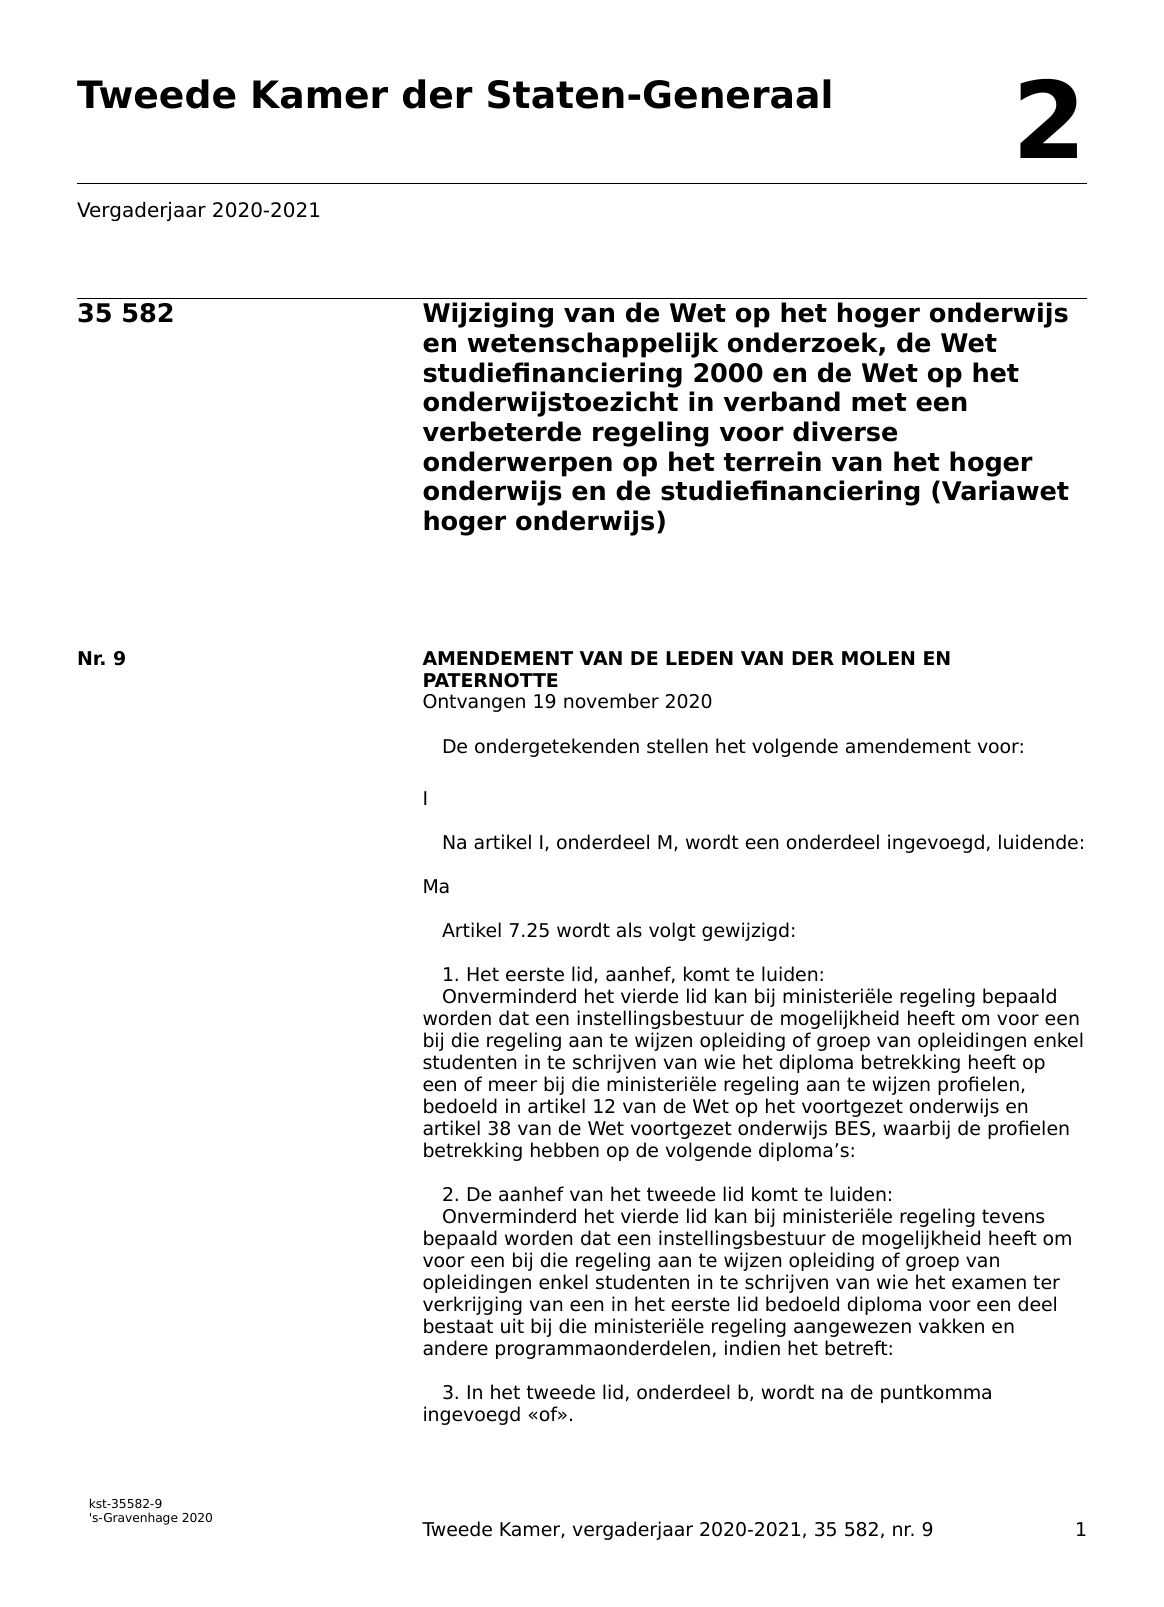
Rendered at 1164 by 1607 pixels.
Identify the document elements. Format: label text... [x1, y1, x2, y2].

table_header Tweede Kamer der Staten-Generaal [77, 59, 886, 183]
text Ma [422, 876, 1087, 898]
text 3. In het tweede lid, onderdeel b, wordt na de puntkomma ingevoegd «of». [422, 1382, 1087, 1426]
table_header 2 [886, 59, 1087, 183]
text De ondergetekenden stellen het volgende amendement voor: [422, 736, 1087, 758]
text 1. Het eerste lid, aanhef, komt te luiden: [422, 964, 1087, 986]
text Na artikel I, onderdeel M, wordt een onderdeel ingevoegd, luidende: [422, 832, 1087, 854]
text kst-35582-9 [88, 1497, 323, 1511]
subtitle Nr. 9 AMENDEMENT VAN DE LEDEN VAN DER MOLEN EN PATERNOTTE [77, 647, 1087, 691]
text Onverminderd het vierde lid kan bij ministeriële regeling tevens bepaald worden dat een instellingsbestuur de mogelijkheid heeft om voor een bij die regeling aan te wijzen opleiding of groep van opleidingen enkel studenten in te schrijven van wie het examen ter verkrijging van een in het eerste lid bedoeld diploma voor een deel bestaat uit bij die ministeriële regeling aangewezen vakken en andere programmaonderdelen, indien het betreft: [422, 1206, 1087, 1360]
subtitle 35 582 Wijziging van de Wet op het hoger onderwijs en wetenschappelijk onderzoek, de Wet studiefinanciering 2000 en de Wet op het onderwijstoezicht in verband met een verbeterde regeling voor diverse onderwerpen op het terrein van het hoger onderwijs en de studiefinanciering (Variawet hoger onderwijs) [77, 299, 1087, 536]
text Onverminderd het vierde lid kan bij ministeriële regeling bepaald worden dat een instellingsbestuur de mogelijkheid heeft om voor een bij die regeling aan te wijzen opleiding of groep van opleidingen enkel studenten in te schrijven van wie het diploma betrekking heeft op een of meer bij die ministeriële regeling aan te wijzen profielen, bedoeld in artikel 12 van de Wet op het voortgezet onderwijs en artikel 38 van de Wet voortgezet onderwijs BES, waarbij de profielen betrekking hebben op de volgende diploma’s: [422, 986, 1087, 1162]
text 's-Gravenhage 2020 [88, 1511, 323, 1525]
text Artikel 7.25 wordt als volgt gewijzigd: [422, 920, 1087, 942]
text 2. De aanhef van het tweede lid komt te luiden: [422, 1184, 1087, 1206]
text Ontvangen 19 november 2020 [422, 691, 1087, 713]
subtitle I [422, 788, 1087, 809]
table_cell Vergaderjaar 2020-2021 [77, 184, 1087, 298]
